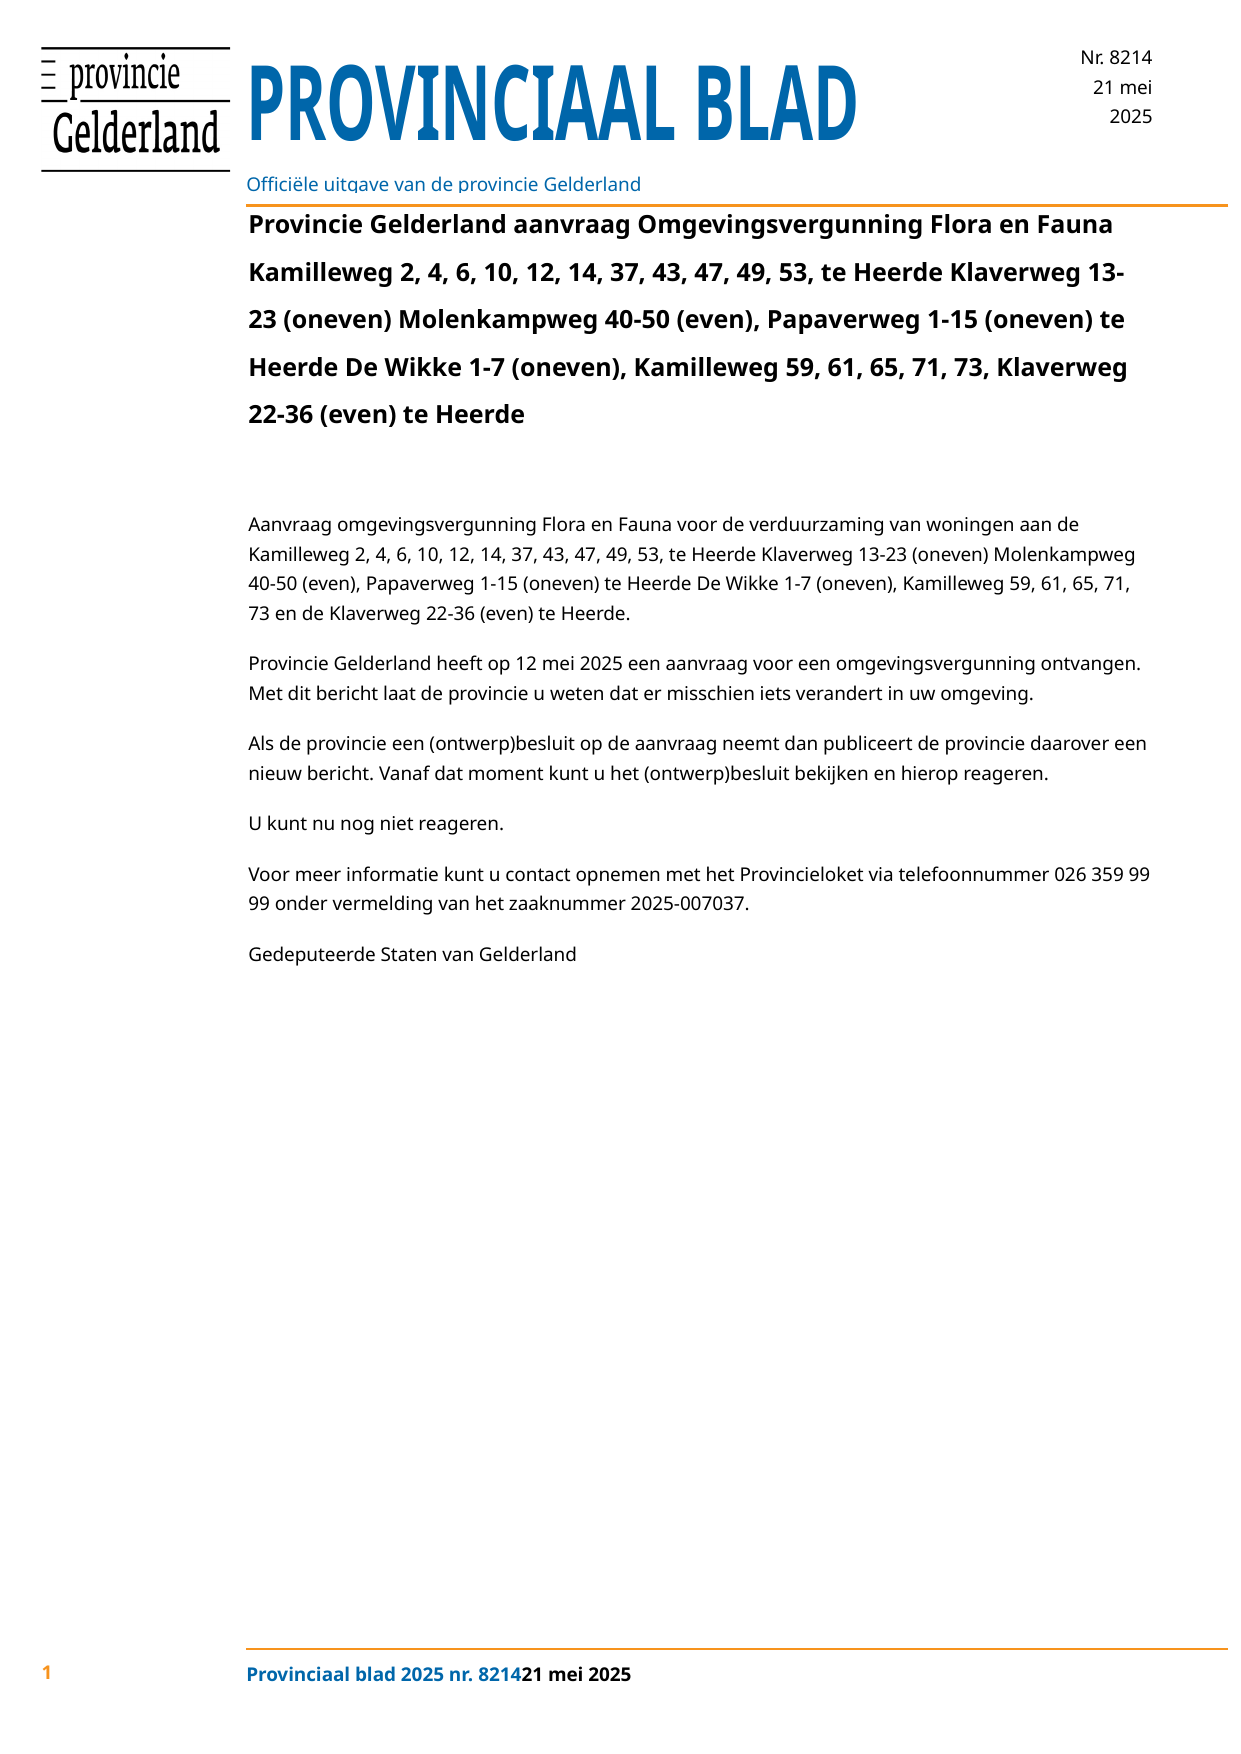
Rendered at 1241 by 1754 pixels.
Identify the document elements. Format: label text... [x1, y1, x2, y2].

text Gedeputeerde Staten van Gelderland [248, 941, 1152, 966]
text Als de provincie een (ontwerp)besluit op de aanvraag neemt dan publiceert de provincie daarover een nieuw bericht. Vanaf dat moment kunt u het (ontwerp)besluit bekijken en hierop reageren. [248, 730, 1152, 786]
text Aanvraag omgevingsvergunning Flora en Fauna voor de verduurzaming van woningen aan de Kamilleweg 2, 4, 6, 10, 12, 14, 37, 43, 47, 49, 53, te Heerde Klaverweg 13-23 (oneven) Molenkampweg 40-50 (even), Papaverweg 1-15 (oneven) te Heerde De Wikke 1-7 (oneven), Kamilleweg 59, 61, 65, 71, 73 en de Klaverweg 22-36 (even) te Heerde. [248, 511, 1152, 626]
text U kunt nu nog niet reageren. [248, 810, 1152, 836]
picture [41, 47, 231, 172]
text Provincie Gelderland aanvraag Omgevingsvergunning Flora en Fauna Kamilleweg 2, 4, 6, 10, 12, 14, 37, 43, 47, 49, 53, te Heerde Klaverweg 13-23 (oneven) Molenkampweg 40-50 (even), Papaverweg 1-15 (oneven) te Heerde De Wikke 1-7 (oneven), Kamilleweg 59, 61, 65, 71, 73, Klaverweg 22-36 (even) te Heerde [248, 207, 1152, 431]
text Provincie Gelderland heeft op 12 mei 2025 een aanvraag voor een omgevingsvergunning ontvangen. Met dit bericht laat de provincie u weten dat er misschien iets verandert in uw omgeving. [248, 650, 1152, 706]
text Voor meer informatie kunt u contact opnemen met het Provincieloket via telefoonnummer 026 359 99 99 onder vermelding van het zaaknummer 2025-007037. [248, 861, 1152, 916]
